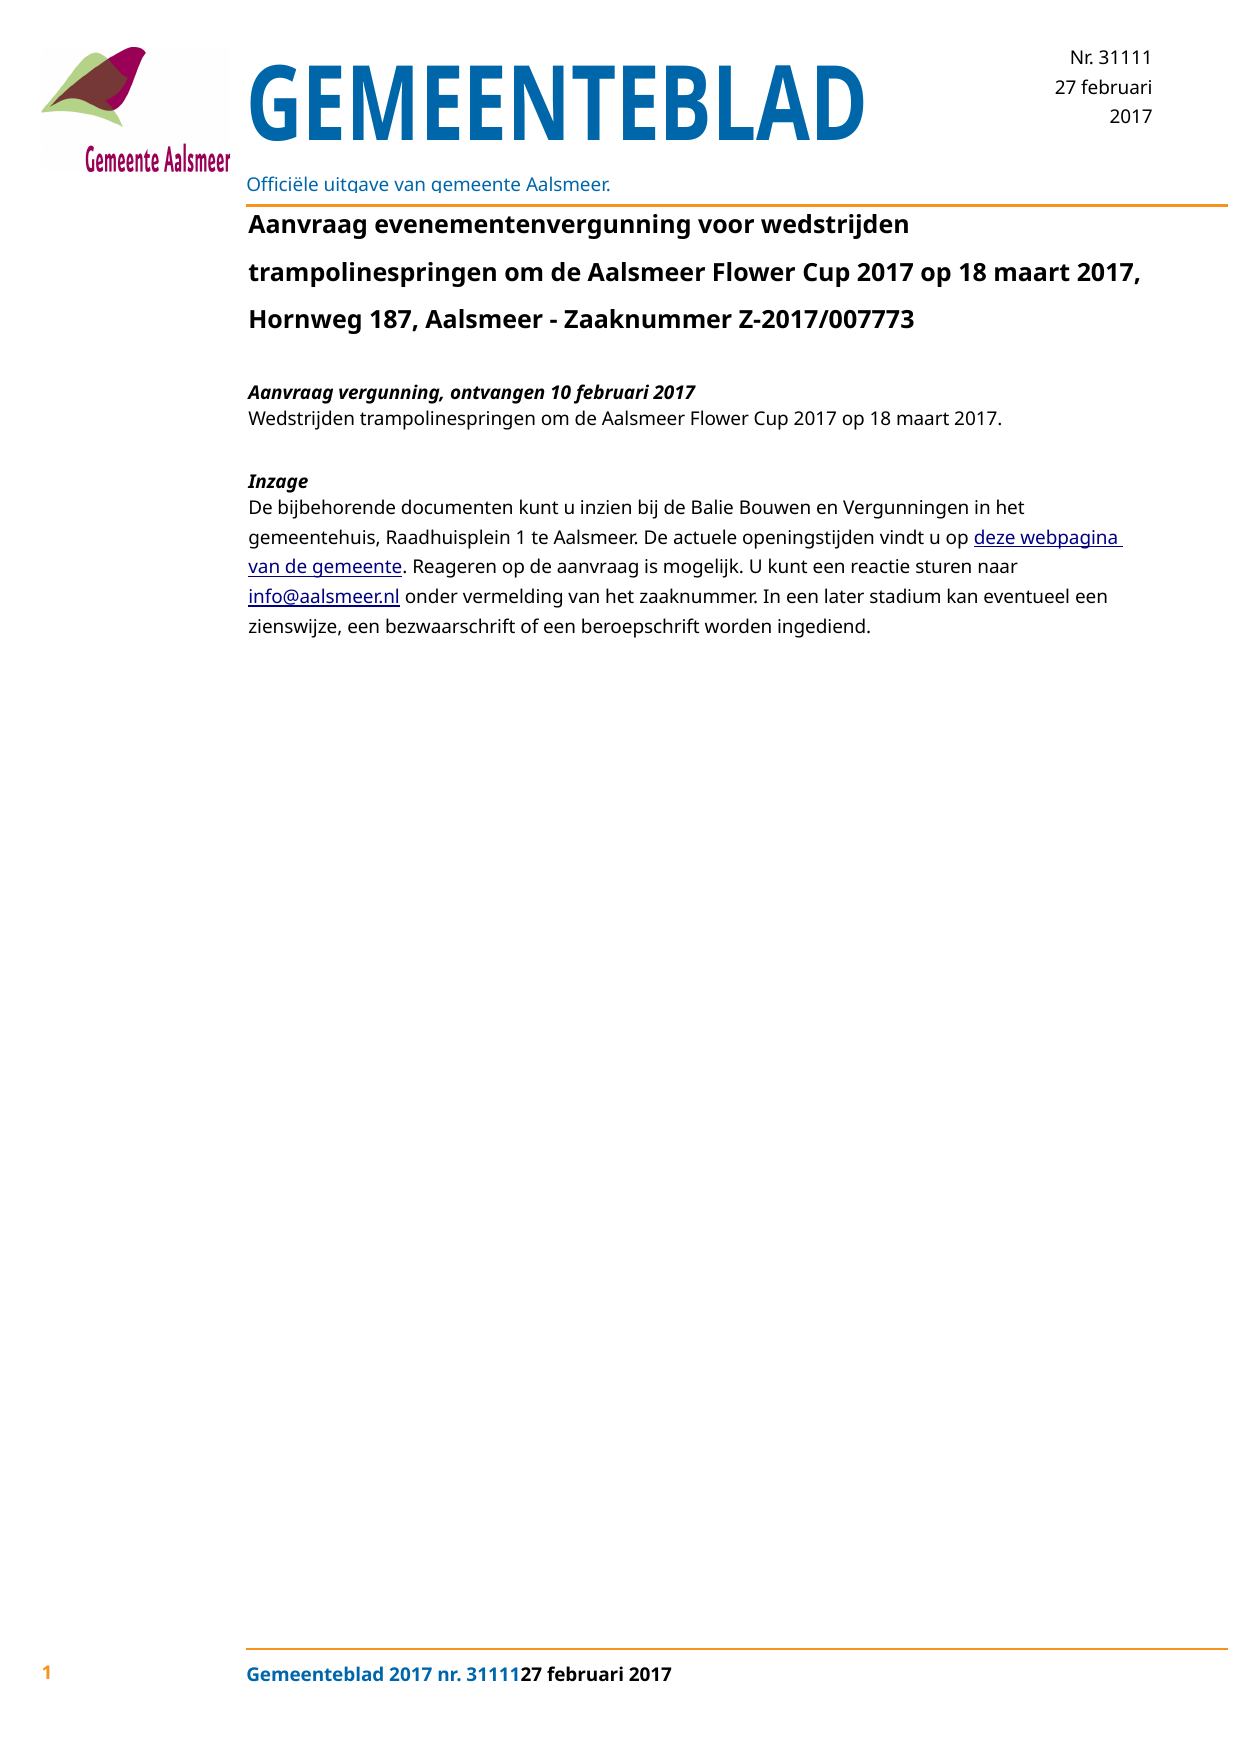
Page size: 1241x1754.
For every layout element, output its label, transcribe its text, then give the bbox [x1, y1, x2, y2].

text ​ [248, 663, 1152, 689]
text Inzage [248, 469, 1152, 494]
text De bijbehorende documenten kunt u inzien bij de Balie Bouwen en Vergunningen in het gemeentehuis, Raadhuisplein 1 te Aalsmeer. De actuele openingstijden vindt u op deze webpagina van de gemeente. Reageren op de aanvraag is mogelijk. U kunt een reactie sturen naar info@aalsmeer.nl onder vermelding van het zaaknummer. In een later stadium kan eventueel een zienswijze, een bezwaarschrift of een beroepschrift worden ingediend. [248, 494, 1152, 638]
text Aanvraag vergunning, ontvangen 10 februari 2017 [248, 379, 1152, 405]
text Wedstrijden trampolinespringen om de Aalsmeer Flower Cup 2017 op 18 maart 2017. [248, 405, 1152, 431]
text Aanvraag evenementenvergunning voor wedstrijden trampolinespringen om de Aalsmeer Flower Cup 2017 op 18 maart 2017, Hornweg 187, Aalsmeer - Zaaknummer Z-2017/007773 [248, 207, 1152, 336]
picture [41, 47, 231, 172]
